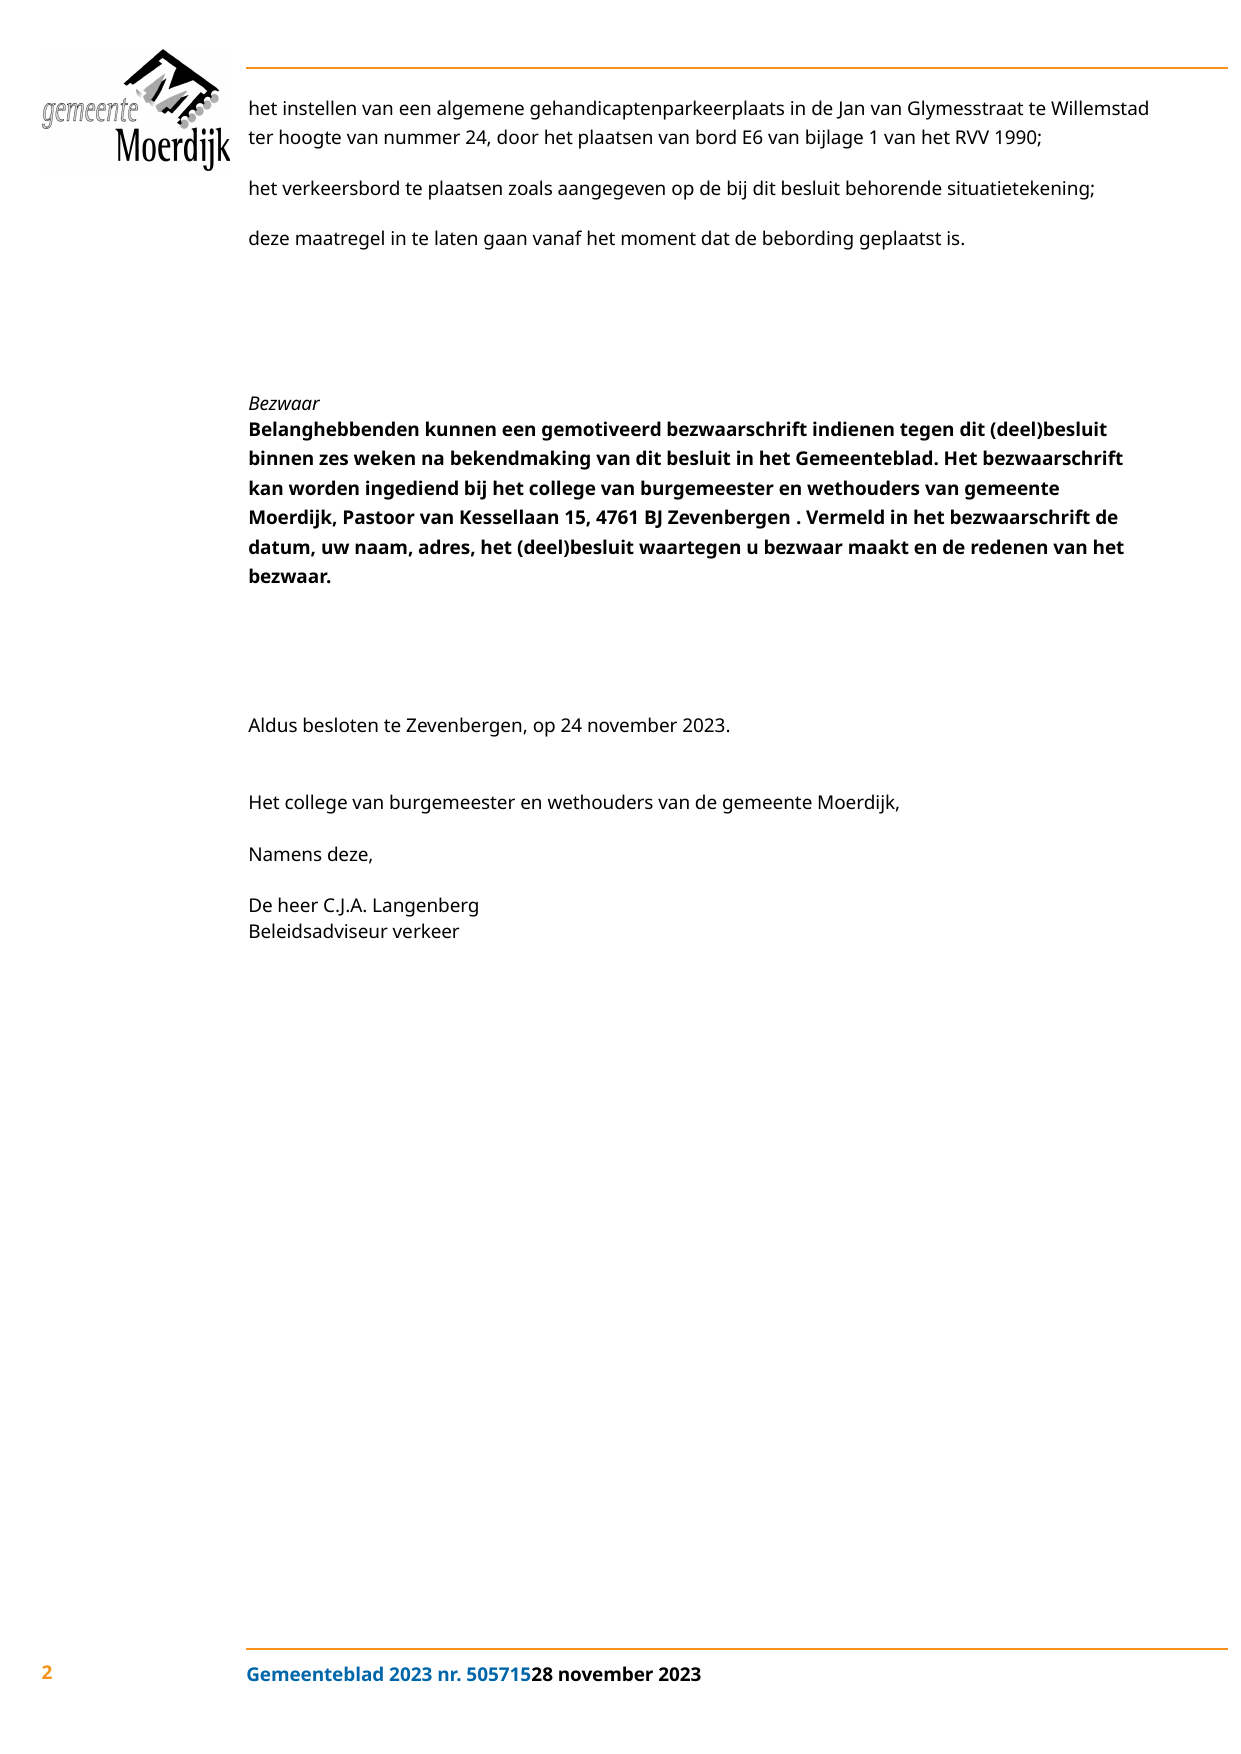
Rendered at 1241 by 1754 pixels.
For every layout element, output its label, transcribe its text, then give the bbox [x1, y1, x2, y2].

text Beleidsadviseur verkeer [248, 918, 1152, 944]
text deze maatregel in te laten gaan vanaf het moment dat de bebording geplaatst is. [248, 225, 1152, 251]
text Bezwaar [248, 390, 1152, 416]
text het verkeersbord te plaatsen zoals aangegeven op de bij dit besluit behorende situatietekening; [248, 175, 1152, 201]
text Namens deze, [248, 841, 1152, 867]
text het instellen van een algemene gehandicaptenparkeerplaats in de Jan van Glymesstraat te Willemstad ter hoogte van nummer 24, door het plaatsen van bord E6 van bijlage 1 van het RVV 1990; [248, 95, 1152, 150]
text Aldus besloten te Zevenbergen, op 24 november 2023. [248, 712, 1152, 738]
text De heer C.J.A. Langenberg [248, 892, 1152, 918]
text Belanghebbenden kunnen een gemotiveerd bezwaarschrift indienen tegen dit (deel)besluit binnen zes weken na bekendmaking van dit besluit in het Gemeenteblad. Het bezwaarschrift kan worden ingediend bij het college van burgemeester en wethouders van gemeente Moerdijk, Pastoor van Kessellaan 15, 4761 BJ Zevenbergen . Vermeld in het bezwaarschrift de datum, uw naam, adres, het (deel)besluit waartegen u bezwaar maakt en de redenen van het bezwaar. [248, 416, 1152, 589]
text Het college van burgemeester en wethouders van de gemeente Moerdijk, [248, 789, 1152, 815]
picture [41, 47, 231, 172]
